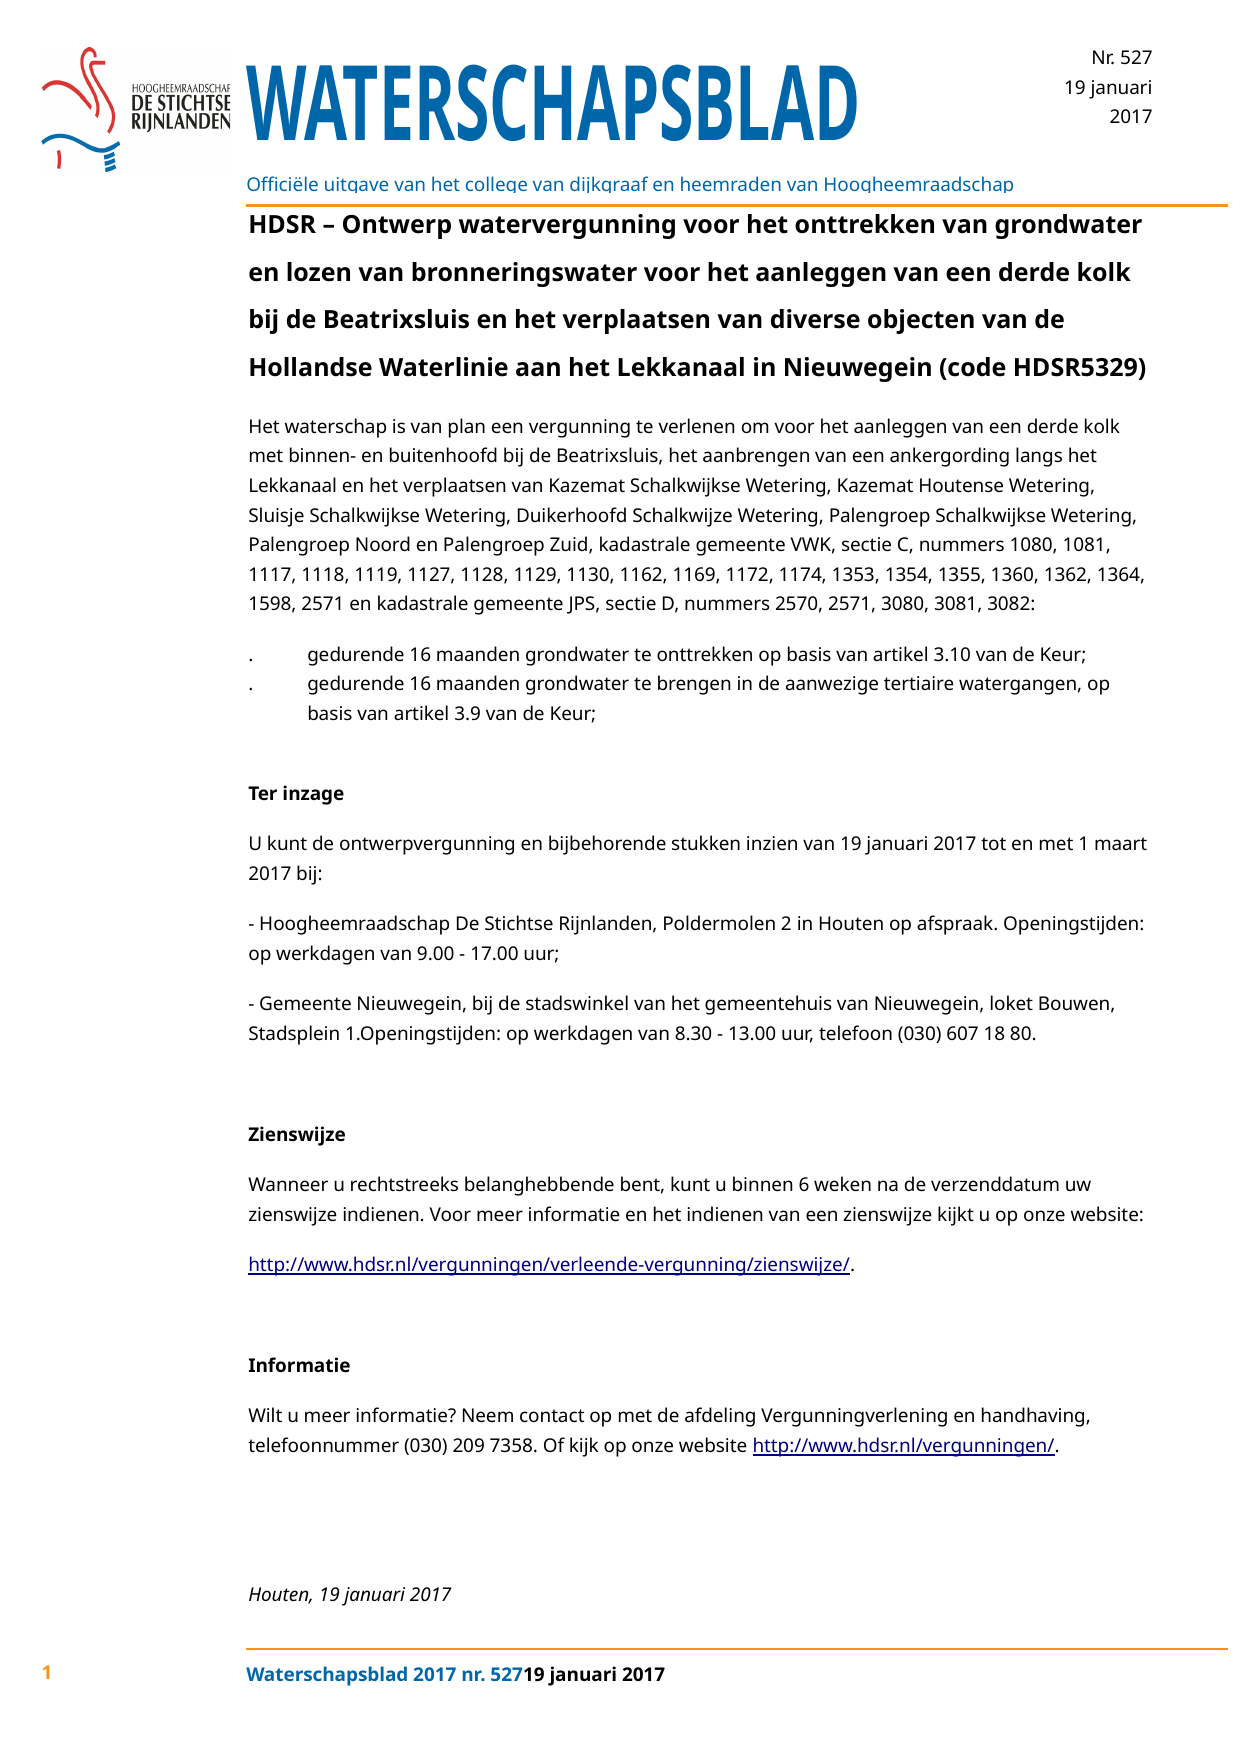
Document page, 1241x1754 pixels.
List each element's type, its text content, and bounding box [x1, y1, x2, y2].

text Informatie [248, 1352, 1152, 1378]
text U kunt de ontwerpvergunning en bijbehorende stukken inzien van 19 januari 2017 tot en met 1 maart 2017 bij: [248, 831, 1152, 886]
text HDSR – Ontwerp watervergunning voor het onttrekken van grondwater en lozen van bronneringswater voor het aanleggen van een derde kolk bij de Beatrixsluis en het verplaatsen van diverse objecten van de Hollandse Waterlinie aan het Lekkanaal in Nieuwegein (code HDSR5329) [248, 207, 1152, 384]
text Zienswijze [248, 1121, 1152, 1147]
text Ter inzage [248, 780, 1152, 806]
text http://www.hdsr.nl/vergunningen/verleende-vergunning/zienswijze/. [248, 1251, 1152, 1277]
text - Gemeente Nieuwegein, bij de stadswinkel van het gemeentehuis van Nieuwegein, loket Bouwen, Stadsplein 1.Openingstijden: op werkdagen van 8.30 - 13.00 uur, telefoon (030) 607 18 80. [248, 991, 1152, 1046]
text Houten, 19 januari 2017 [248, 1581, 1152, 1607]
text - Hoogheemraadschap De Stichtse Rijnlanden, Poldermolen 2 in Houten op afspraak. Openingstijden: op werkdagen van 9.00 - 17.00 uur; [248, 911, 1152, 966]
picture [41, 47, 231, 172]
list gedurende 16 maanden grondwater te onttrekken op basis van artikel 3.10 van de Keur; [248, 641, 1152, 667]
text Wilt u meer informatie? Neem contact op met de afdeling Vergunningverlening en handhaving, telefoonnummer (030) 209 7358. Of kijk op onze website http://www.hdsr.nl/vergunningen/. [248, 1403, 1152, 1458]
text Het waterschap is van plan een vergunning te verlenen om voor het aanleggen van een derde kolk met binnen- en buitenhoofd bij de Beatrixsluis, het aanbrengen van een ankergording langs het Lekkanaal en het verplaatsen van Kazemat Schalkwijkse Wetering, Kazemat Houtense Wetering, Sluisje Schalkwijkse Wetering, Duikerhoofd Schalkwijze Wetering, Palengroep Schalkwijkse Wetering, Palengroep Noord en Palengroep Zuid, kadastrale gemeente VWK, sectie C, nummers 1080, 1081, 1117, 1118, 1119, 1127, 1128, 1129, 1130, 1162, 1169, 1172, 1174, 1353, 1354, 1355, 1360, 1362, 1364, 1598, 2571 en kadastrale gemeente JPS, sectie D, nummers 2570, 2571, 3080, 3081, 3082: [248, 413, 1152, 616]
list gedurende 16 maanden grondwater te brengen in de aanwezige tertiaire watergangen, op basis van artikel 3.9 van de Keur; [248, 671, 1152, 726]
text Wanneer u rechtstreeks belanghebbende bent, kunt u binnen 6 weken na de verzenddatum uw zienswijze indienen. Voor meer informatie en het indienen van een zienswijze kijkt u op onze website: [248, 1171, 1152, 1227]
